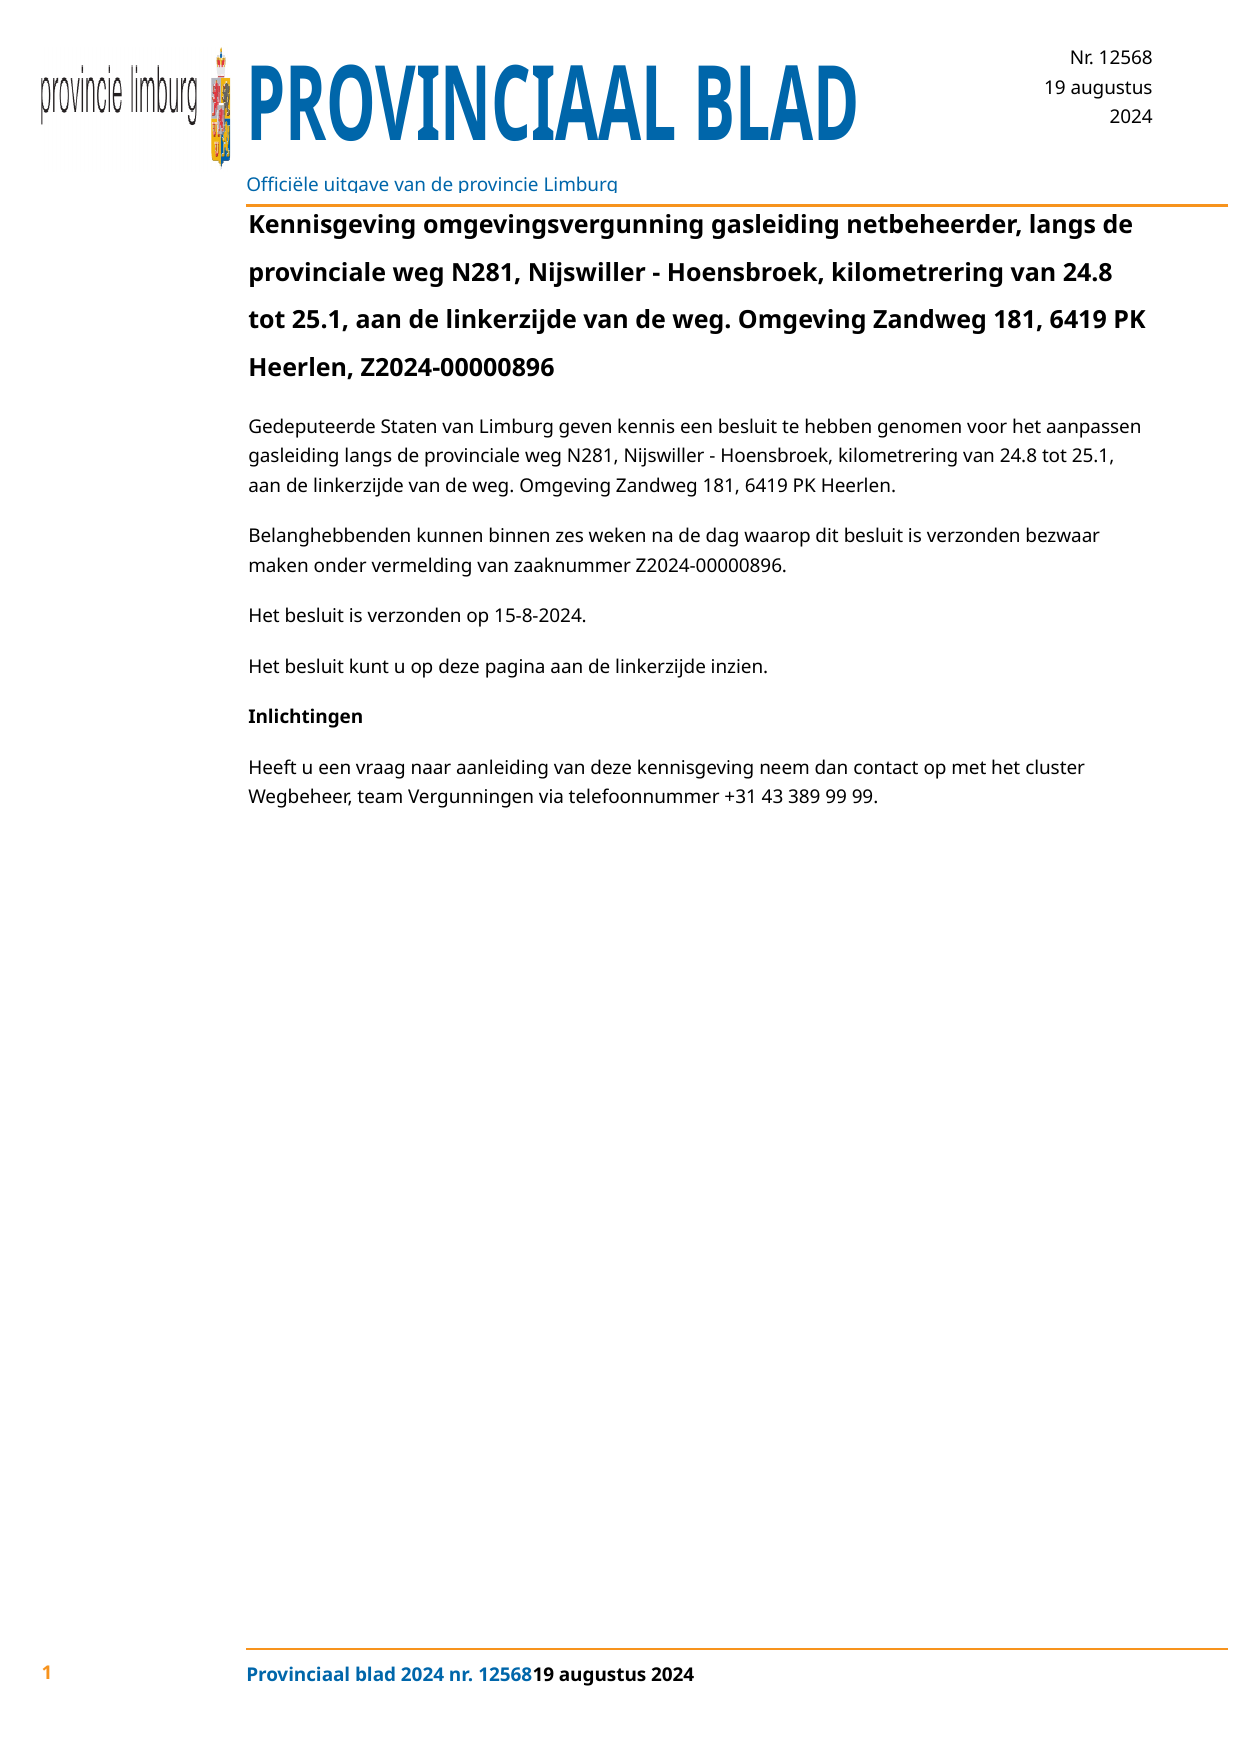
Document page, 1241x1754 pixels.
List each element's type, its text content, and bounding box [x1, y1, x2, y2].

text Gedeputeerde Staten van Limburg geven kennis een besluit te hebben genomen voor het aanpassen gasleiding langs de provinciale weg N281, Nijswiller - Hoensbroek, kilometrering van 24.8 tot 25.1, aan de linkerzijde van de weg. Omgeving Zandweg 181, 6419 PK Heerlen. [248, 413, 1152, 498]
text Het besluit is verzonden op 15-8-2024. [248, 603, 1152, 628]
text Heeft u een vraag naar aanleiding van deze kennisgeving neem dan contact op met het cluster Wegbeheer, team Vergunningen via telefoonnummer +31 43 389 99 99. [248, 754, 1152, 809]
text Kennisgeving omgevingsvergunning gasleiding netbeheerder, langs de provinciale weg N281, Nijswiller - Hoensbroek, kilometrering van 24.8 tot 25.1, aan de linkerzijde van de weg. Omgeving Zandweg 181, 6419 PK Heerlen, Z2024-00000896 [248, 207, 1152, 384]
text Het besluit kunt u op deze pagina aan de linkerzijde inzien. [248, 653, 1152, 679]
picture [41, 47, 231, 172]
text Inlichtingen [248, 703, 1152, 729]
text Belanghebbenden kunnen binnen zes weken na de dag waarop dit besluit is verzonden bezwaar maken onder vermelding van zaaknummer Z2024-00000896. [248, 523, 1152, 578]
